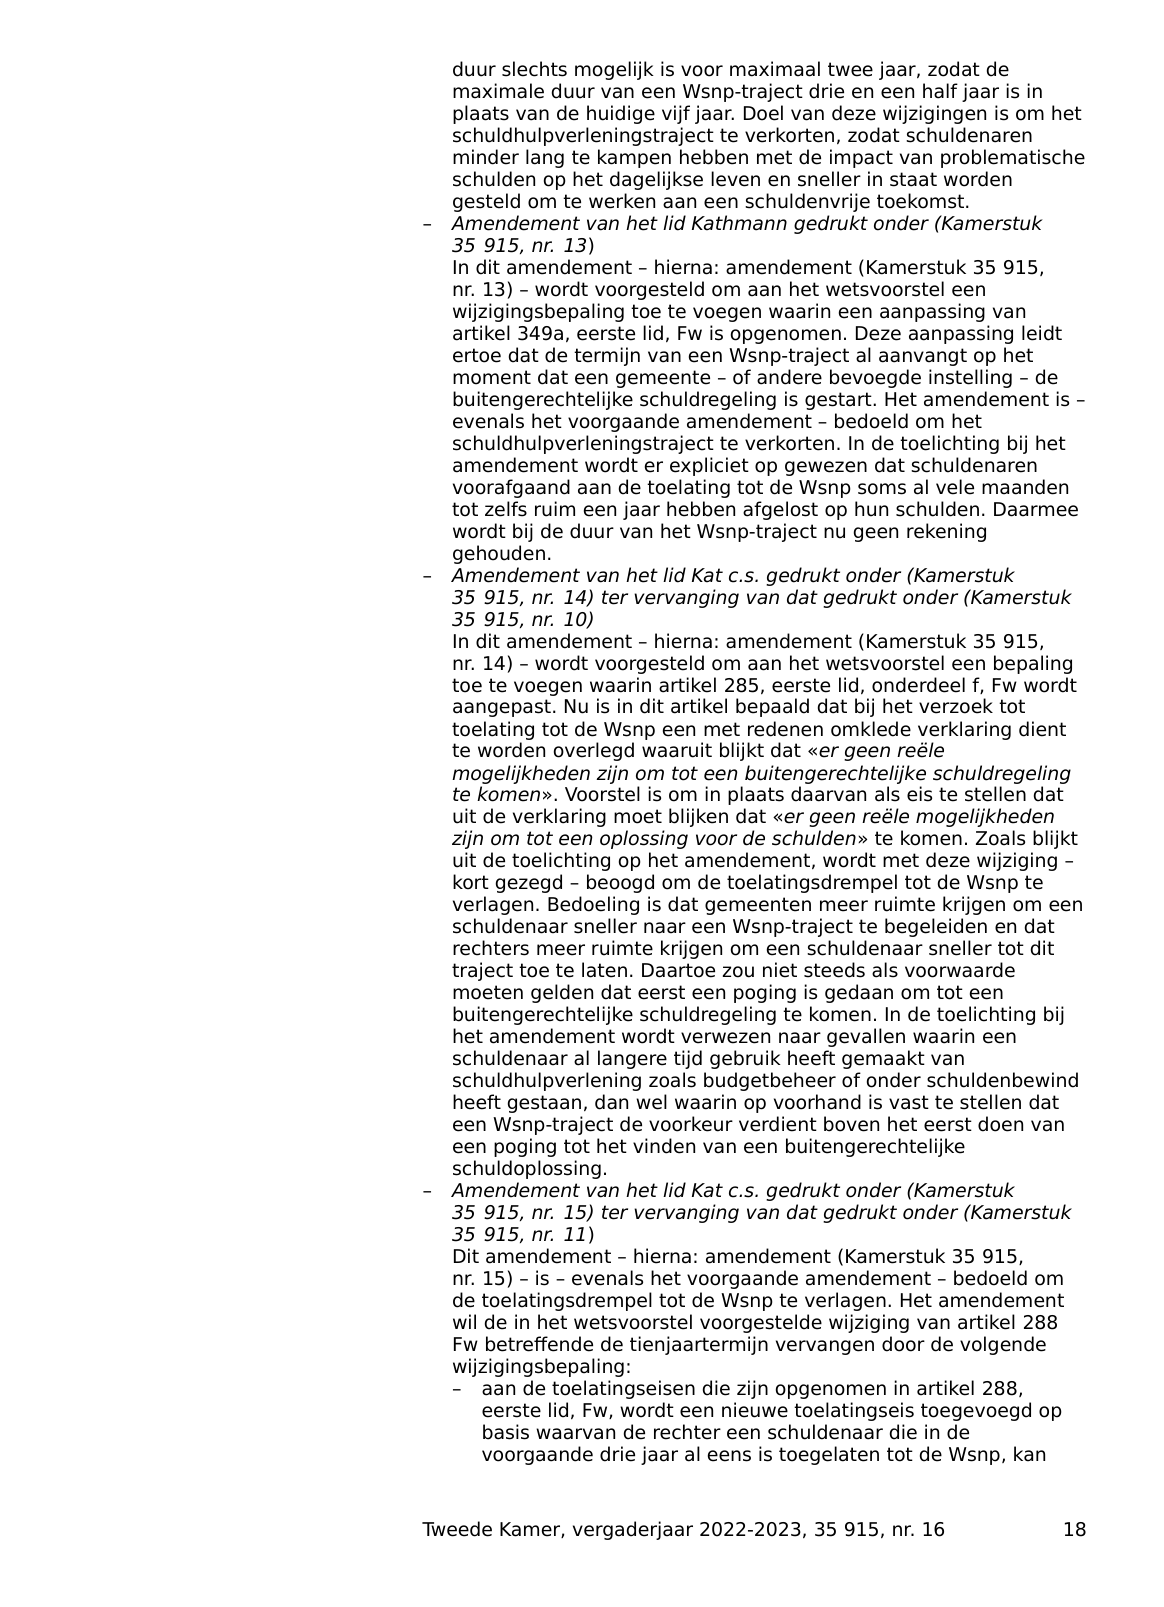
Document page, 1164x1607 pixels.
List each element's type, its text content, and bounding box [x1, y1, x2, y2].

text – aan de toelatingseisen die zijn opgenomen in artikel 288, eerste lid, Fw, wordt een nieuwe toelatingseis toegevoegd op basis waarvan de rechter een schuldenaar die in de voorgaande drie jaar al eens is toegelaten tot de Wsnp, kan [452, 1378, 1087, 1466]
text – Amendement van het lid Kat c.s. gedrukt onder (Kamerstuk 35 915, nr. 14) ter vervanging van dat gedrukt onder (Kamerstuk 35 915, nr. 10) [422, 564, 1087, 631]
text duur slechts mogelijk is voor maximaal twee jaar, zodat de maximale duur van een Wsnp-traject drie en een half jaar is in plaats van de huidige vijf jaar. Doel van deze wijzigingen is om het schuldhulpverleningstraject te verkorten, zodat schuldenaren minder lang te kampen hebben met de impact van problematische schulden op het dagelijkse leven en sneller in staat worden gesteld om te werken aan een schuldenvrije toekomst. [452, 59, 1087, 213]
text In dit amendement – hierna: amendement (Kamerstuk 35 915, nr. 13) – wordt voorgesteld om aan het wetsvoorstel een wijzigingsbepaling toe te voegen waarin een aanpassing van artikel 349a, eerste lid, Fw is opgenomen. Deze aanpassing leidt ertoe dat de termijn van een Wsnp-traject al aanvangt op het moment dat een gemeente – of andere bevoegde instelling – de buitengerechtelijke schuldregeling is gestart. Het amendement is – evenals het voorgaande amendement – bedoeld om het schuldhulpverleningstraject te verkorten. In de toelichting bij het amendement wordt er expliciet op gewezen dat schuldenaren voorafgaand aan de toelating tot de Wsnp soms al vele maanden tot zelfs ruim een jaar hebben afgelost op hun schulden. Daarmee wordt bij de duur van het Wsnp-traject nu geen rekening gehouden. [452, 257, 1087, 564]
text In dit amendement – hierna: amendement (Kamerstuk 35 915, nr. 14) – wordt voorgesteld om aan het wetsvoorstel een bepaling toe te voegen waarin artikel 285, eerste lid, onderdeel f, Fw wordt aangepast. Nu is in dit artikel bepaald dat bij het verzoek tot toelating tot de Wsnp een met redenen omklede verklaring dient te worden overlegd waaruit blijkt dat «er geen reële mogelijkheden zijn om tot een buitengerechtelijke schuldregeling te komen». Voorstel is om in plaats daarvan als eis te stellen dat uit de verklaring moet blijken dat «er geen reële mogelijkheden zijn om tot een oplossing voor de schulden» te komen. Zoals blijkt uit de toelichting op het amendement, wordt met deze wijziging – kort gezegd – beoogd om de toelatingsdrempel tot de Wsnp te verlagen. Bedoeling is dat gemeenten meer ruimte krijgen om een schuldenaar sneller naar een Wsnp-traject te begeleiden en dat rechters meer ruimte krijgen om een schuldenaar sneller tot dit traject toe te laten. Daartoe zou niet steeds als voorwaarde moeten gelden dat eerst een poging is gedaan om tot een buitengerechtelijke schuldregeling te komen. In de toelichting bij het amendement wordt verwezen naar gevallen waarin een schuldenaar al langere tijd gebruik heeft gemaakt van schuldhulpverlening zoals budgetbeheer of onder schuldenbewind heeft gestaan, dan wel waarin op voorhand is vast te stellen dat een Wsnp-traject de voorkeur verdient boven het eerst doen van een poging tot het vinden van een buitengerechtelijke schuldoplossing. [452, 631, 1087, 1180]
text Dit amendement – hierna: amendement (Kamerstuk 35 915, nr. 15) – is – evenals het voorgaande amendement – bedoeld om de toelatingsdrempel tot de Wsnp te verlagen. Het amendement wil de in het wetsvoorstel voorgestelde wijziging van artikel 288 Fw betreffende de tienjaartermijn vervangen door de volgende wijzigingsbepaling: [452, 1246, 1087, 1378]
text – Amendement van het lid Kathmann gedrukt onder (Kamerstuk 35 915, nr. 13) [422, 213, 1087, 257]
text – Amendement van het lid Kat c.s. gedrukt onder (Kamerstuk 35 915, nr. 15) ter vervanging van dat gedrukt onder (Kamerstuk 35 915, nr. 11) [422, 1180, 1087, 1246]
